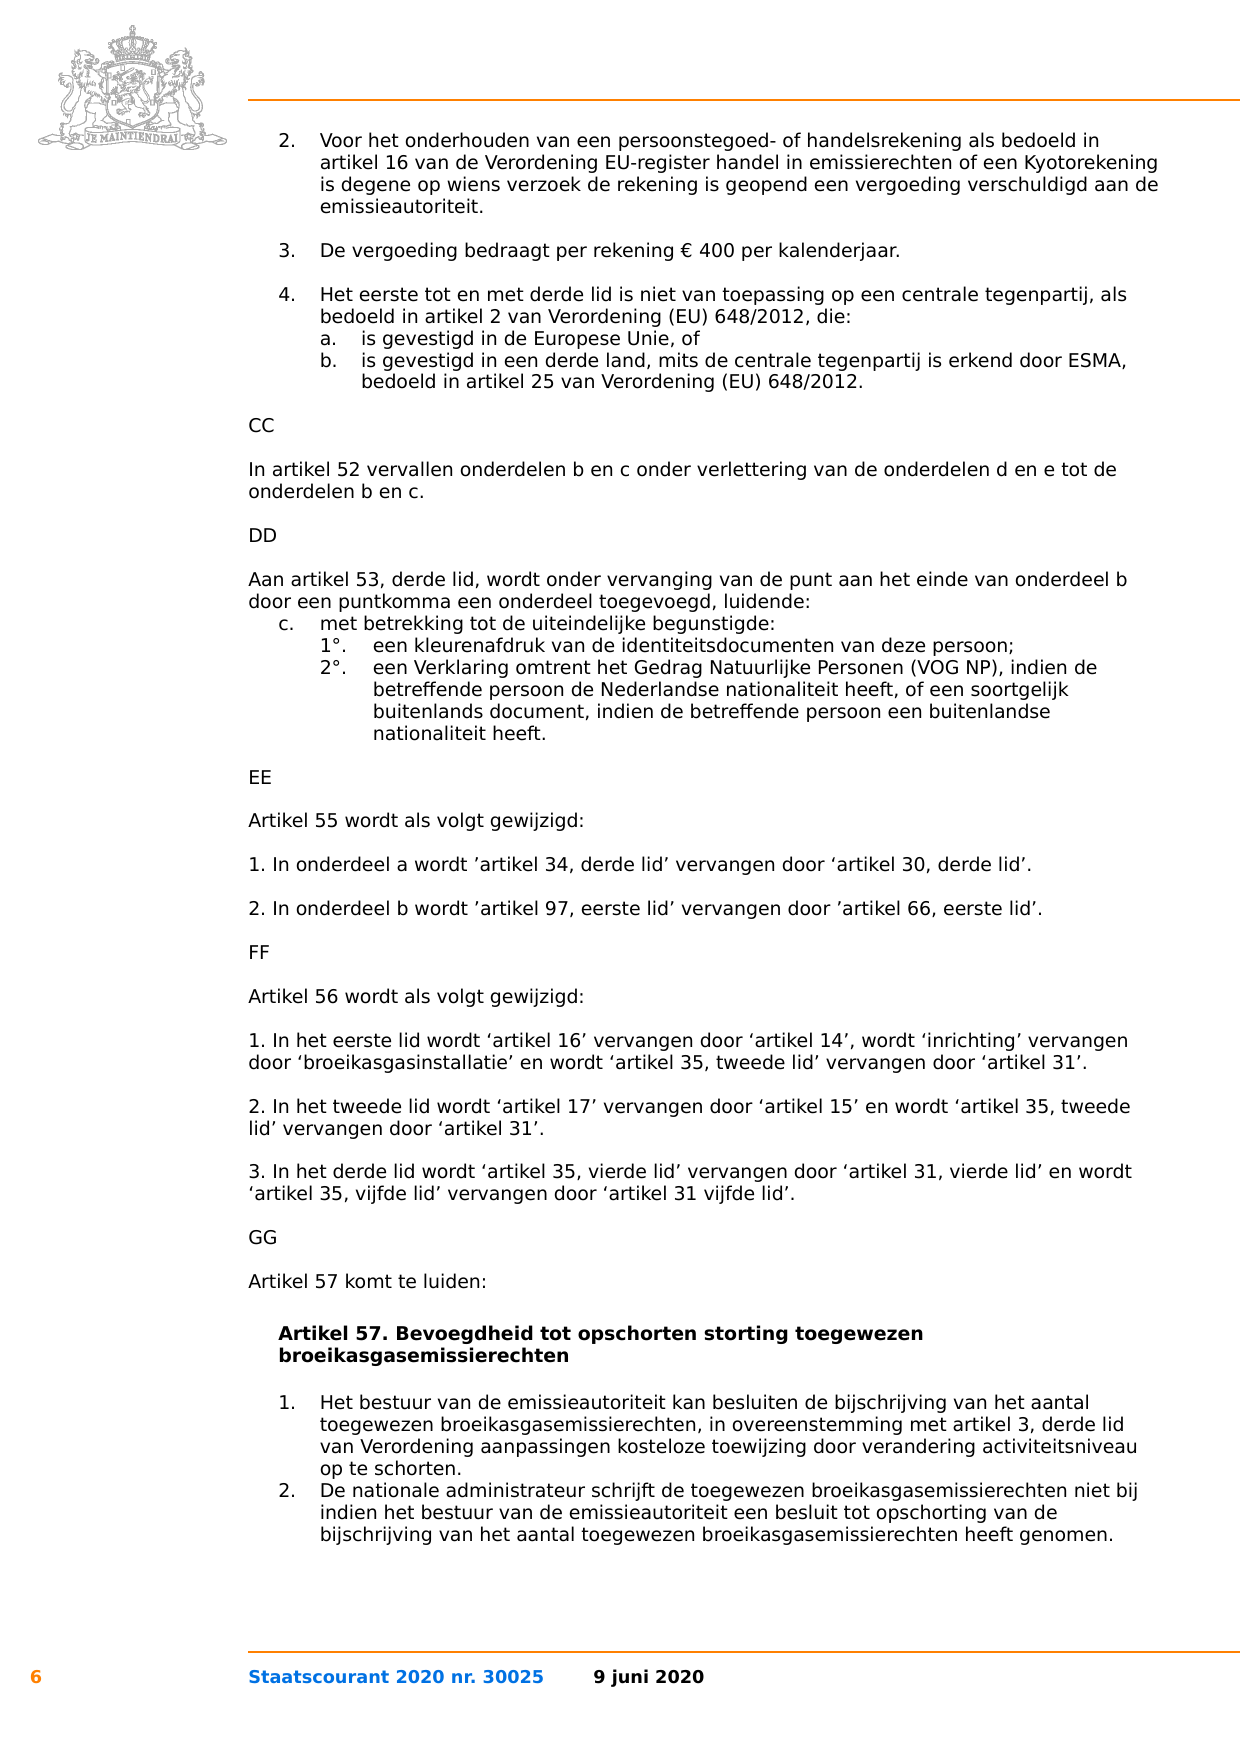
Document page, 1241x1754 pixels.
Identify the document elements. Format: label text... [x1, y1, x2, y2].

text Artikel 55 wordt als volgt gewijzigd: [248, 810, 1163, 832]
text 3. In het derde lid wordt ‘artikel 35, vierde lid’ vervangen door ‘artikel 31, vierde lid’ en wordt ‘artikel 35, vijfde lid’ vervangen door ‘artikel 31 vijfde lid’. [248, 1161, 1163, 1205]
subtitle Artikel 57. Bevoegdheid tot opschorten storting toegewezen broeikasgasemissierechten [278, 1323, 1163, 1367]
text 4. Het eerste tot en met derde lid is niet van toepassing op een centrale tegenpartij, als bedoeld in artikel 2 van Verordening (EU) 648/2012, die: [278, 283, 1163, 327]
text 2. In het tweede lid wordt ‘artikel 17’ vervangen door ‘artikel 15’ en wordt ‘artikel 35, tweede lid’ vervangen door ‘artikel 31’. [248, 1096, 1163, 1139]
text 1. Het bestuur van de emissieautoriteit kan besluiten de bijschrijving van het aantal toegewezen broeikasgasemissierechten, in overeenstemming met artikel 3, derde lid van Verordening aanpassingen kosteloze toewijzing door verandering activiteitsniveau op te schorten. [278, 1392, 1163, 1480]
picture [38, 25, 227, 150]
text FF [248, 942, 1163, 964]
text EE [248, 767, 1163, 788]
text 2. De nationale administrateur schrijft de toegewezen broeikasgasemissierechten niet bij indien het bestuur van de emissieautoriteit een besluit tot opschorting van de bijschrijving van het aantal toegewezen broeikasgasemissierechten heeft genomen. [278, 1480, 1163, 1546]
text In artikel 52 vervallen onderdelen b en c onder verlettering van de onderdelen d en e tot de onderdelen b en c. [248, 459, 1163, 503]
text b. is gevestigd in een derde land, mits de centrale tegenpartij is erkend door ESMA, bedoeld in artikel 25 van Verordening (EU) 648/2012. [319, 349, 1163, 393]
text c. met betrekking tot de uiteindelijke begunstigde: [278, 613, 1163, 635]
text Artikel 56 wordt als volgt gewijzigd: [248, 986, 1163, 1008]
text 1. In het eerste lid wordt ‘artikel 16’ vervangen door ‘artikel 14’, wordt ‘inrichting’ vervangen door ‘broeikasgasinstallatie’ en wordt ‘artikel 35, tweede lid’ vervangen door ‘artikel 31’. [248, 1030, 1163, 1074]
text Aan artikel 53, derde lid, wordt onder vervanging van de punt aan het einde van onderdeel b door een puntkomma een onderdeel toegevoegd, luidende: [248, 569, 1163, 613]
text 3. De vergoeding bedraagt per rekening € 400 per kalenderjaar. [278, 240, 1163, 262]
text GG [248, 1227, 1163, 1249]
text 1°. een kleurenafdruk van de identiteitsdocumenten van deze persoon; [319, 635, 1163, 657]
text CC [248, 415, 1163, 437]
text 2°. een Verklaring omtrent het Gedrag Natuurlijke Personen (VOG NP), indien de betreffende persoon de Nederlandse nationaliteit heeft, of een soortgelijk buitenlands document, indien de betreffende persoon een buitenlandse nationaliteit heeft. [319, 657, 1163, 745]
text Artikel 57 komt te luiden: [248, 1271, 1163, 1293]
text 1. In onderdeel a wordt ’artikel 34, derde lid’ vervangen door ‘artikel 30, derde lid’. [248, 854, 1163, 876]
text a. is gevestigd in de Europese Unie, of [319, 327, 1163, 349]
text DD [248, 525, 1163, 547]
text 2. In onderdeel b wordt ’artikel 97, eerste lid’ vervangen door ’artikel 66, eerste lid’. [248, 898, 1163, 920]
text 2. Voor het onderhouden van een persoonstegoed- of handelsrekening als bedoeld in artikel 16 van de Verordening EU-register handel in emissierechten of een Kyotorekening is degene op wiens verzoek de rekening is geopend een vergoeding verschuldigd aan de emissieautoriteit. [278, 130, 1163, 218]
